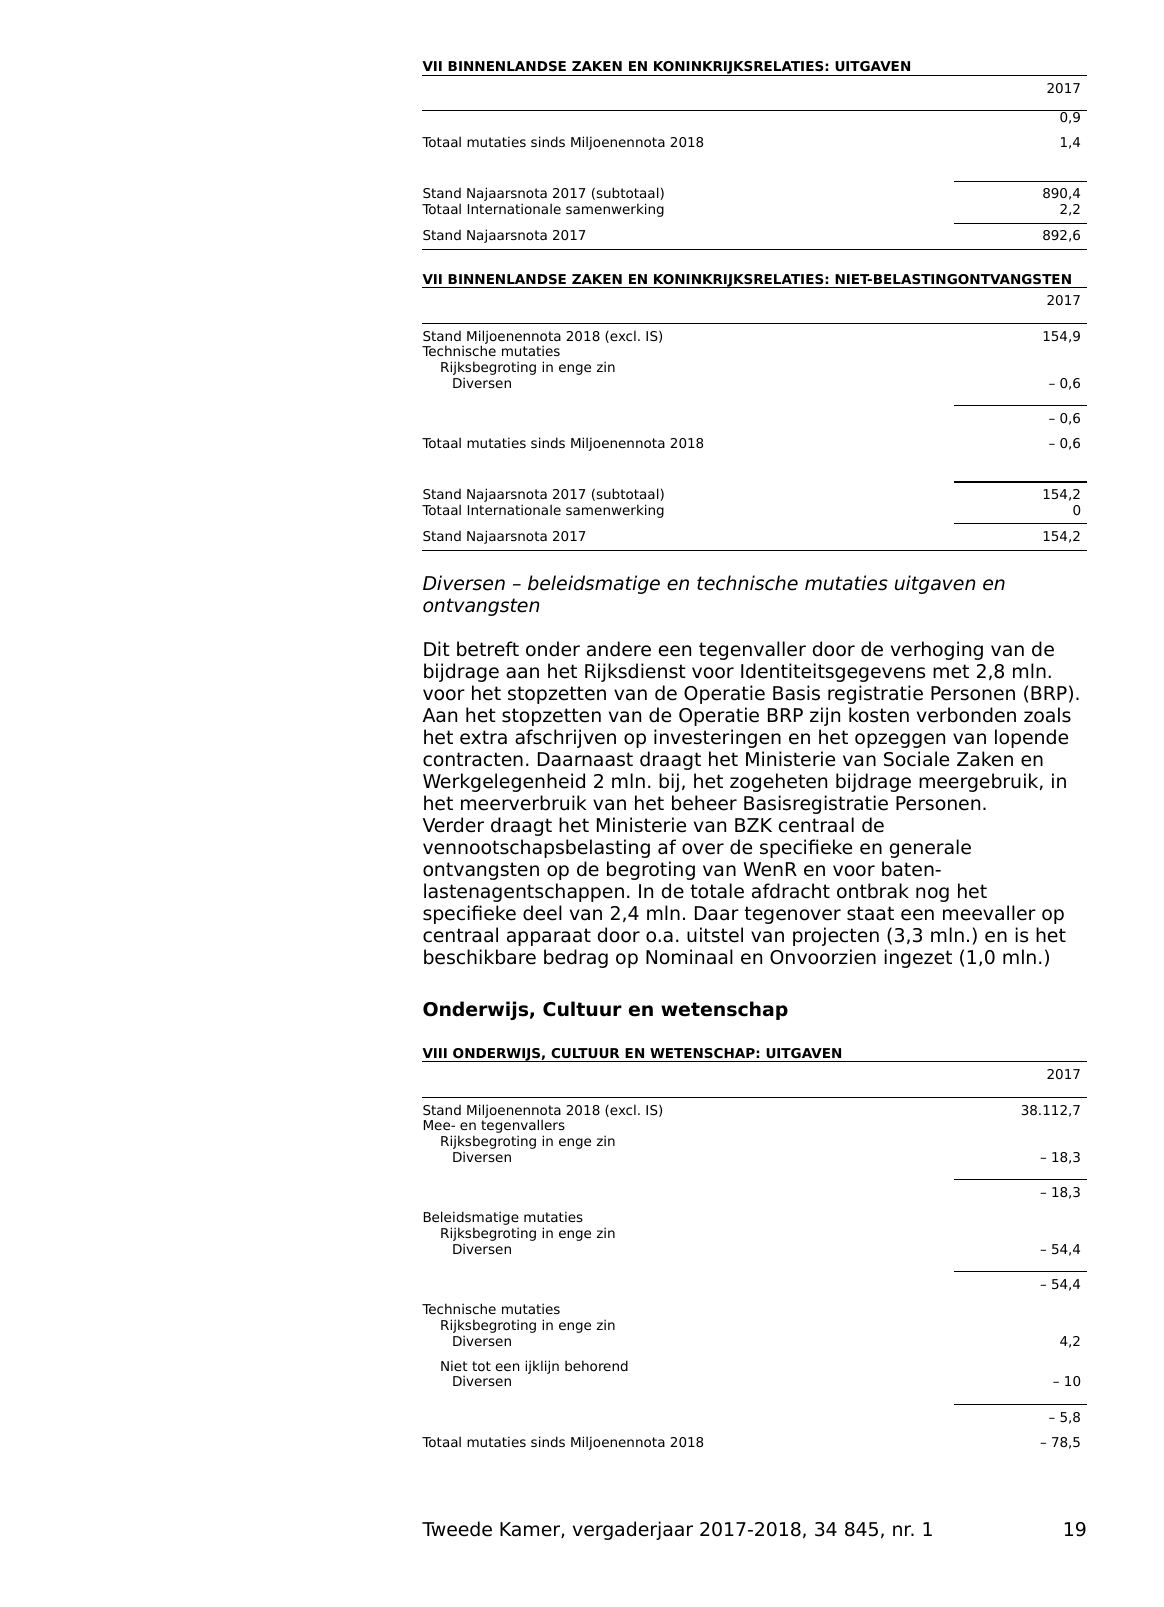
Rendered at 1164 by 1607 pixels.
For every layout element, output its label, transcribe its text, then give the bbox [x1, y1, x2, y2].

table_cell [434, 452, 446, 481]
table_cell – 54,4 [954, 1241, 1087, 1271]
table_cell [446, 151, 954, 181]
table_cell 2,2 [954, 202, 1087, 222]
table_cell Rijksbegroting in enge zin [434, 1134, 954, 1149]
table_cell [422, 1241, 434, 1271]
table_cell 154,2 [954, 483, 1087, 503]
table_cell Rijksbegroting in enge zin [434, 1226, 954, 1241]
table_cell 38.112,7 [954, 1098, 1087, 1118]
table_cell [954, 1318, 1087, 1333]
table_cell 4,2 [954, 1333, 1087, 1358]
table_cell Technische mutaties [422, 344, 954, 360]
table_cell Stand Miljoenennota 2018 (excl. IS) [422, 1098, 954, 1118]
table_cell Diversen [446, 1333, 954, 1358]
table_cell [422, 1404, 434, 1434]
table_cell [422, 1226, 434, 1241]
table_cell Diversen [446, 1241, 954, 1271]
table_cell [422, 405, 434, 436]
table_cell [446, 1179, 954, 1210]
table_cell [422, 1150, 434, 1179]
table_cell [434, 76, 446, 110]
table_cell 2017 [954, 288, 1087, 323]
table_cell Stand Najaarsnota 2017 [422, 223, 954, 249]
table_cell 1,4 [954, 135, 1087, 151]
table_cell [422, 288, 434, 323]
table_cell [422, 1358, 434, 1374]
table_cell [446, 1271, 954, 1302]
table_cell [434, 288, 446, 323]
table_cell [422, 1333, 434, 1358]
table_cell [954, 1118, 1087, 1134]
table_cell – 54,4 [954, 1272, 1087, 1302]
table_cell [434, 1271, 446, 1302]
table_cell – 18,3 [954, 1180, 1087, 1210]
table_cell [422, 376, 434, 405]
table_cell [954, 151, 1087, 181]
table_cell [434, 1404, 446, 1434]
table_cell [446, 405, 954, 436]
table_cell Mee- en tegenvallers [422, 1118, 954, 1134]
table_cell [446, 1062, 954, 1097]
table_cell Totaal Internationale samenwerking [422, 202, 954, 222]
table_cell [446, 111, 954, 135]
table_cell [422, 452, 434, 481]
table_cell – 0,6 [954, 406, 1087, 436]
table_cell 0,9 [954, 111, 1087, 135]
text Dit betreft onder andere een tegenvaller door de verhoging van de bijdrage aan het Rijksdienst voor Identiteitsgegevens met 2,8 mln. voor het stopzetten van de Operatie Basis registratie Personen (BRP). Aan het stopzetten van de Operatie BRP zijn kosten verbonden zoals het extra afschrijven op investeringen en het opzeggen van lopende contracten. Daarnaast draagt het Ministerie van Sociale Zaken en Werkgelegenheid 2 mln. bij, het zogeheten bijdrage meergebruik, in het meerverbruik van het beheer Basisregistratie Personen. [422, 639, 1087, 815]
table_cell [422, 111, 434, 135]
table_cell 154,9 [954, 324, 1087, 344]
table_cell Technische mutaties [422, 1302, 954, 1318]
table_cell Totaal mutaties sinds Miljoenennota 2018 [422, 1435, 954, 1450]
table_cell Totaal mutaties sinds Miljoenennota 2018 [422, 436, 954, 452]
table_cell 2017 [954, 1062, 1087, 1097]
table_cell [434, 1374, 446, 1404]
table_cell [954, 1302, 1087, 1318]
table_cell – 18,3 [954, 1150, 1087, 1179]
table_cell 2017 [954, 76, 1087, 110]
table_cell 0 [954, 503, 1087, 523]
table_cell [446, 288, 954, 323]
table_cell [954, 452, 1087, 481]
table_cell [422, 1318, 434, 1333]
table_cell – 5,8 [954, 1405, 1087, 1434]
table_cell Stand Najaarsnota 2017 (subtotaal) [422, 181, 954, 202]
subtitle Onderwijs, Cultuur en wetenschap [422, 998, 1087, 1021]
subtitle Diversen – beleidsmatige en technische mutaties uitgaven en ontvangsten [422, 573, 1087, 617]
table_cell Niet tot een ijklijn behorend [434, 1358, 954, 1374]
table_cell [422, 1179, 434, 1210]
table_cell [422, 1374, 434, 1404]
table_cell [954, 1210, 1087, 1226]
table_cell [434, 1241, 446, 1271]
table_cell – 78,5 [954, 1435, 1087, 1450]
table_cell – 0,6 [954, 436, 1087, 452]
table_cell [434, 111, 446, 135]
table_cell Rijksbegroting in enge zin [434, 360, 954, 376]
table_header VII BINNENLANDSE ZAKEN EN KONINKRIJKSRELATIES: UITGAVEN [422, 59, 1087, 75]
table_cell [954, 1358, 1087, 1374]
table_cell [422, 360, 434, 376]
table_cell [446, 1404, 954, 1434]
table_cell [422, 1134, 434, 1149]
table_cell [434, 1333, 446, 1358]
table_cell – 0,6 [954, 376, 1087, 405]
table_cell [954, 1134, 1087, 1149]
table_cell [434, 1062, 446, 1097]
table_cell Totaal Internationale samenwerking [422, 503, 954, 523]
table_cell 892,6 [954, 224, 1087, 249]
table_cell [422, 1271, 434, 1302]
table_cell [434, 151, 446, 181]
table_cell Diversen [446, 1374, 954, 1404]
table_cell Stand Najaarsnota 2017 (subtotaal) [422, 481, 954, 503]
table_cell – 10 [954, 1374, 1087, 1404]
text Verder draagt het Ministerie van BZK centraal de vennootschapsbelasting af over de specifieke en generale ontvangsten op de begroting van WenR en voor baten-lastenagentschappen. In de totale afdracht ontbrak nog het specifieke deel van 2,4 mln. Daar tegenover staat een meevaller op centraal apparaat door o.a. uitstel van projecten (3,3 mln.) en is het beschikbare bedrag op Nominaal en Onvoorzien ingezet (1,0 mln.) [422, 815, 1087, 968]
table_cell [954, 1226, 1087, 1241]
table_cell [954, 360, 1087, 376]
table_cell [422, 76, 434, 110]
table_cell [954, 344, 1087, 360]
table_cell Beleidsmatige mutaties [422, 1210, 954, 1226]
table_cell [434, 405, 446, 436]
table_cell [434, 376, 446, 405]
table_cell Rijksbegroting in enge zin [434, 1318, 954, 1333]
table_header VII BINNENLANDSE ZAKEN EN KONINKRIJKSRELATIES: NIET-BELASTINGONTVANGSTEN [422, 272, 1087, 287]
table_cell Totaal mutaties sinds Miljoenennota 2018 [422, 135, 954, 151]
table_cell [434, 1150, 446, 1179]
table_cell [422, 151, 434, 181]
table_cell Stand Najaarsnota 2017 [422, 523, 954, 549]
table_cell 890,4 [954, 182, 1087, 202]
table_cell [434, 1179, 446, 1210]
table_cell [446, 76, 954, 110]
table_cell Diversen [446, 376, 954, 405]
table_header VIII ONDERWIJS, CULTUUR EN WETENSCHAP: UITGAVEN [422, 1046, 1087, 1061]
table_cell [422, 1062, 434, 1097]
table_cell [446, 452, 954, 481]
table_cell Stand Miljoenennota 2018 (excl. IS) [422, 324, 954, 344]
table_cell Diversen [446, 1150, 954, 1179]
table_cell 154,2 [954, 524, 1087, 549]
